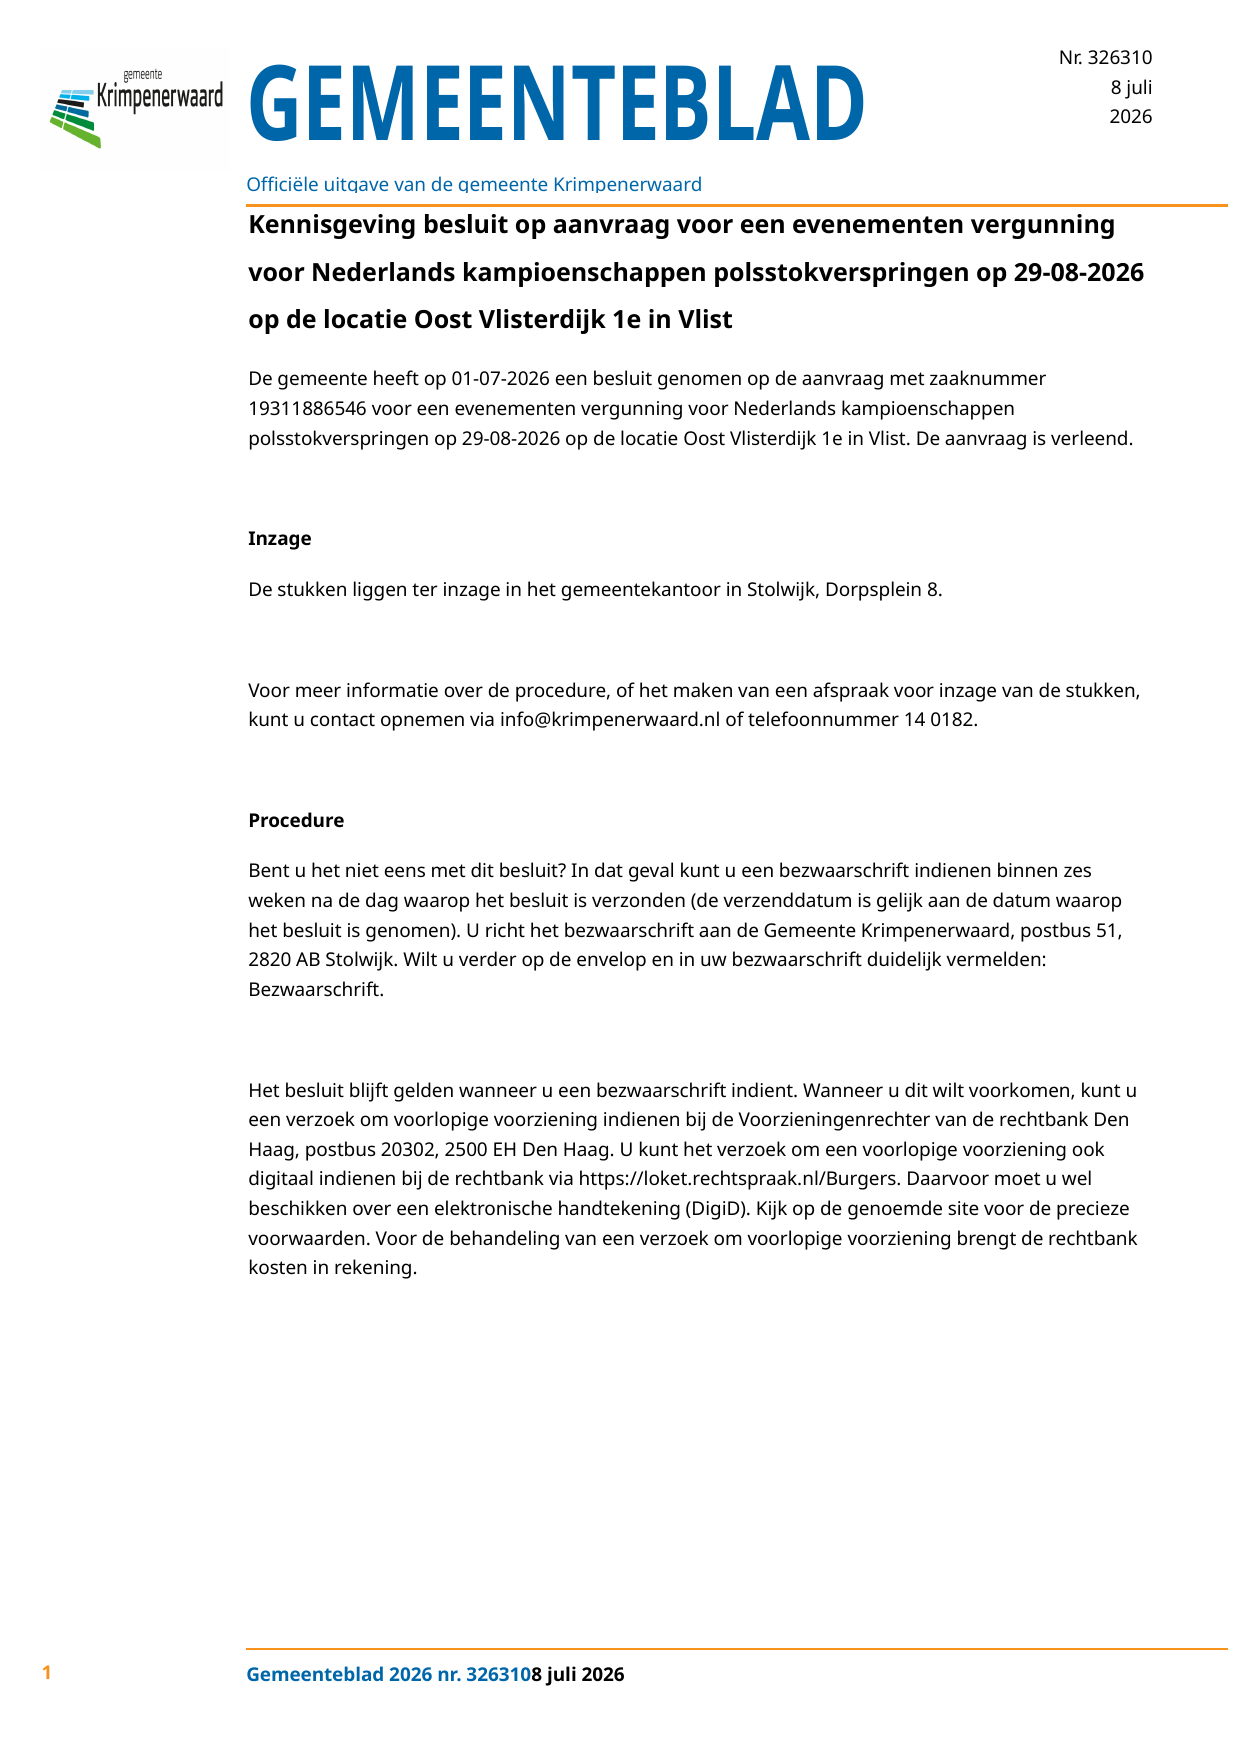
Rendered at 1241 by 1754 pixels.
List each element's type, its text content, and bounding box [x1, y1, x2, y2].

text Inzage [248, 526, 1152, 551]
text Bent u het niet eens met dit besluit? In dat geval kunt u een bezwaarschrift indienen binnen zes weken na de dag waarop het besluit is verzonden (de verzenddatum is gelijk aan de datum waarop het besluit is genomen). U richt het bezwaarschrift aan de Gemeente Krimpenerwaard, postbus 51, 2820 AB Stolwijk. Wilt u verder op de envelop en in uw bezwaarschrift duidelijk vermelden: Bezwaarschrift. [248, 858, 1152, 1002]
text Voor meer informatie over de procedure, of het maken van een afspraak voor inzage van de stukken, kunt u contact opnemen via info@krimpenerwaard.nl of telefoonnummer 14 0182. [248, 677, 1152, 732]
text Kennisgeving besluit op aanvraag voor een evenementen vergunning voor Nederlands kampioenschappen polsstokverspringen op 29-08-2026 op de locatie Oost Vlisterdijk 1e in Vlist [248, 207, 1152, 336]
text Het besluit blijft gelden wanneer u een bezwaarschrift indient. Wanneer u dit wilt voorkomen, kunt u een verzoek om voorlopige voorziening indienen bij de Voorzieningenrechter van de rechtbank Den Haag, postbus 20302, 2500 EH Den Haag. U kunt het verzoek om een voorlopige voorziening ook digitaal indienen bij de rechtbank via https://loket.rechtspraak.nl/Burgers. Daarvoor moet u wel beschikken over een elektronische handtekening (DigiD). Kijk op de genoemde site voor de precieze voorwaarden. Voor de behandeling van een verzoek om voorlopige voorziening brengt de rechtbank kosten in rekening. [248, 1077, 1152, 1280]
text De stukken liggen ter inzage in het gemeentekantoor in Stolwijk, Dorpsplein 8. [248, 576, 1152, 602]
text Procedure [248, 807, 1152, 833]
text De gemeente heeft op 01-07-2026 een besluit genomen op de aanvraag met zaaknummer 19311886546 voor een evenementen vergunning voor Nederlands kampioenschappen polsstokverspringen op 29-08-2026 op de locatie Oost Vlisterdijk 1e in Vlist. De aanvraag is verleend. [248, 366, 1152, 450]
picture [41, 47, 231, 172]
